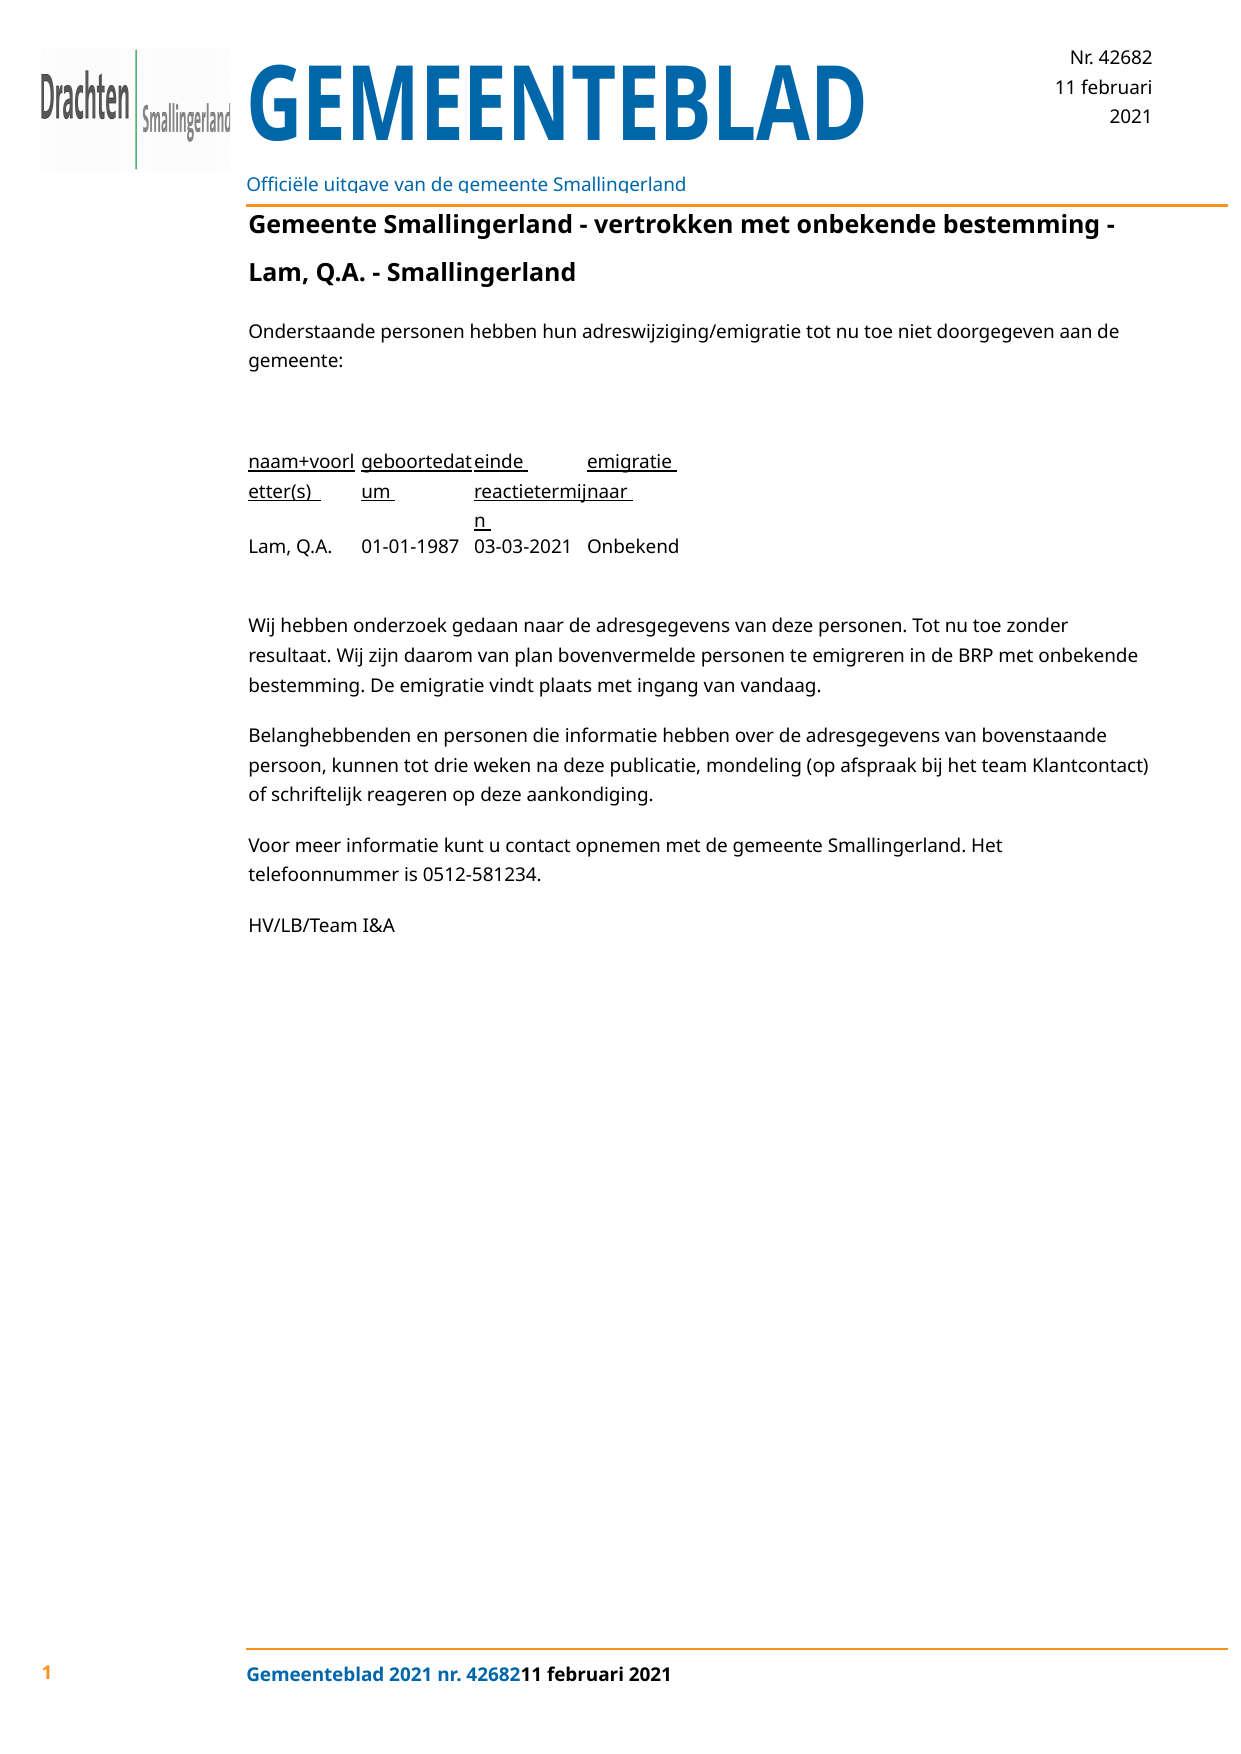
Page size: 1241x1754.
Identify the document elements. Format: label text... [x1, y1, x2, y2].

table_header naam+voorletter(s) [248, 449, 361, 533]
table_cell Lam, Q.A. [248, 533, 361, 559]
picture [41, 47, 231, 172]
text HV/LB/Team I&A [248, 912, 1152, 938]
text Gemeente Smallingerland - vertrokken met onbekende bestemming - Lam, Q.A. - Smallingerland [248, 207, 1152, 288]
table_header geboortedatum [361, 449, 474, 533]
text Belanghebbenden en personen die informatie hebben over de adresgegevens van bovenstaande persoon, kunnen tot drie weken na deze publicatie, mondeling (op afspraak bij het team Klantcontact) of schriftelijk reageren op deze aankondiging. [248, 722, 1152, 807]
table_cell 03-03-2021 [474, 533, 587, 559]
table_header emigratie naar [587, 449, 700, 533]
table_header n [474, 501, 587, 533]
text Voor meer informatie kunt u contact opnemen met de gemeente Smallingerland. Het telefoonnummer is 0512-581234. [248, 832, 1152, 887]
table_cell 01-01-1987 [361, 533, 474, 559]
table_header einde reactietermij [474, 449, 587, 500]
text Wij hebben onderzoek gedaan naar de adresgegevens van deze personen. Tot nu toe zonder resultaat. Wij zijn daarom van plan bovenvermelde personen te emigreren in de BRP met onbekende bestemming. De emigratie vindt plaats met ingang van vandaag. [248, 613, 1152, 698]
text Onderstaande personen hebben hun adreswijziging/emigratie tot nu toe niet doorgegeven aan de gemeente: [248, 318, 1152, 373]
table_cell Onbekend [587, 533, 700, 559]
